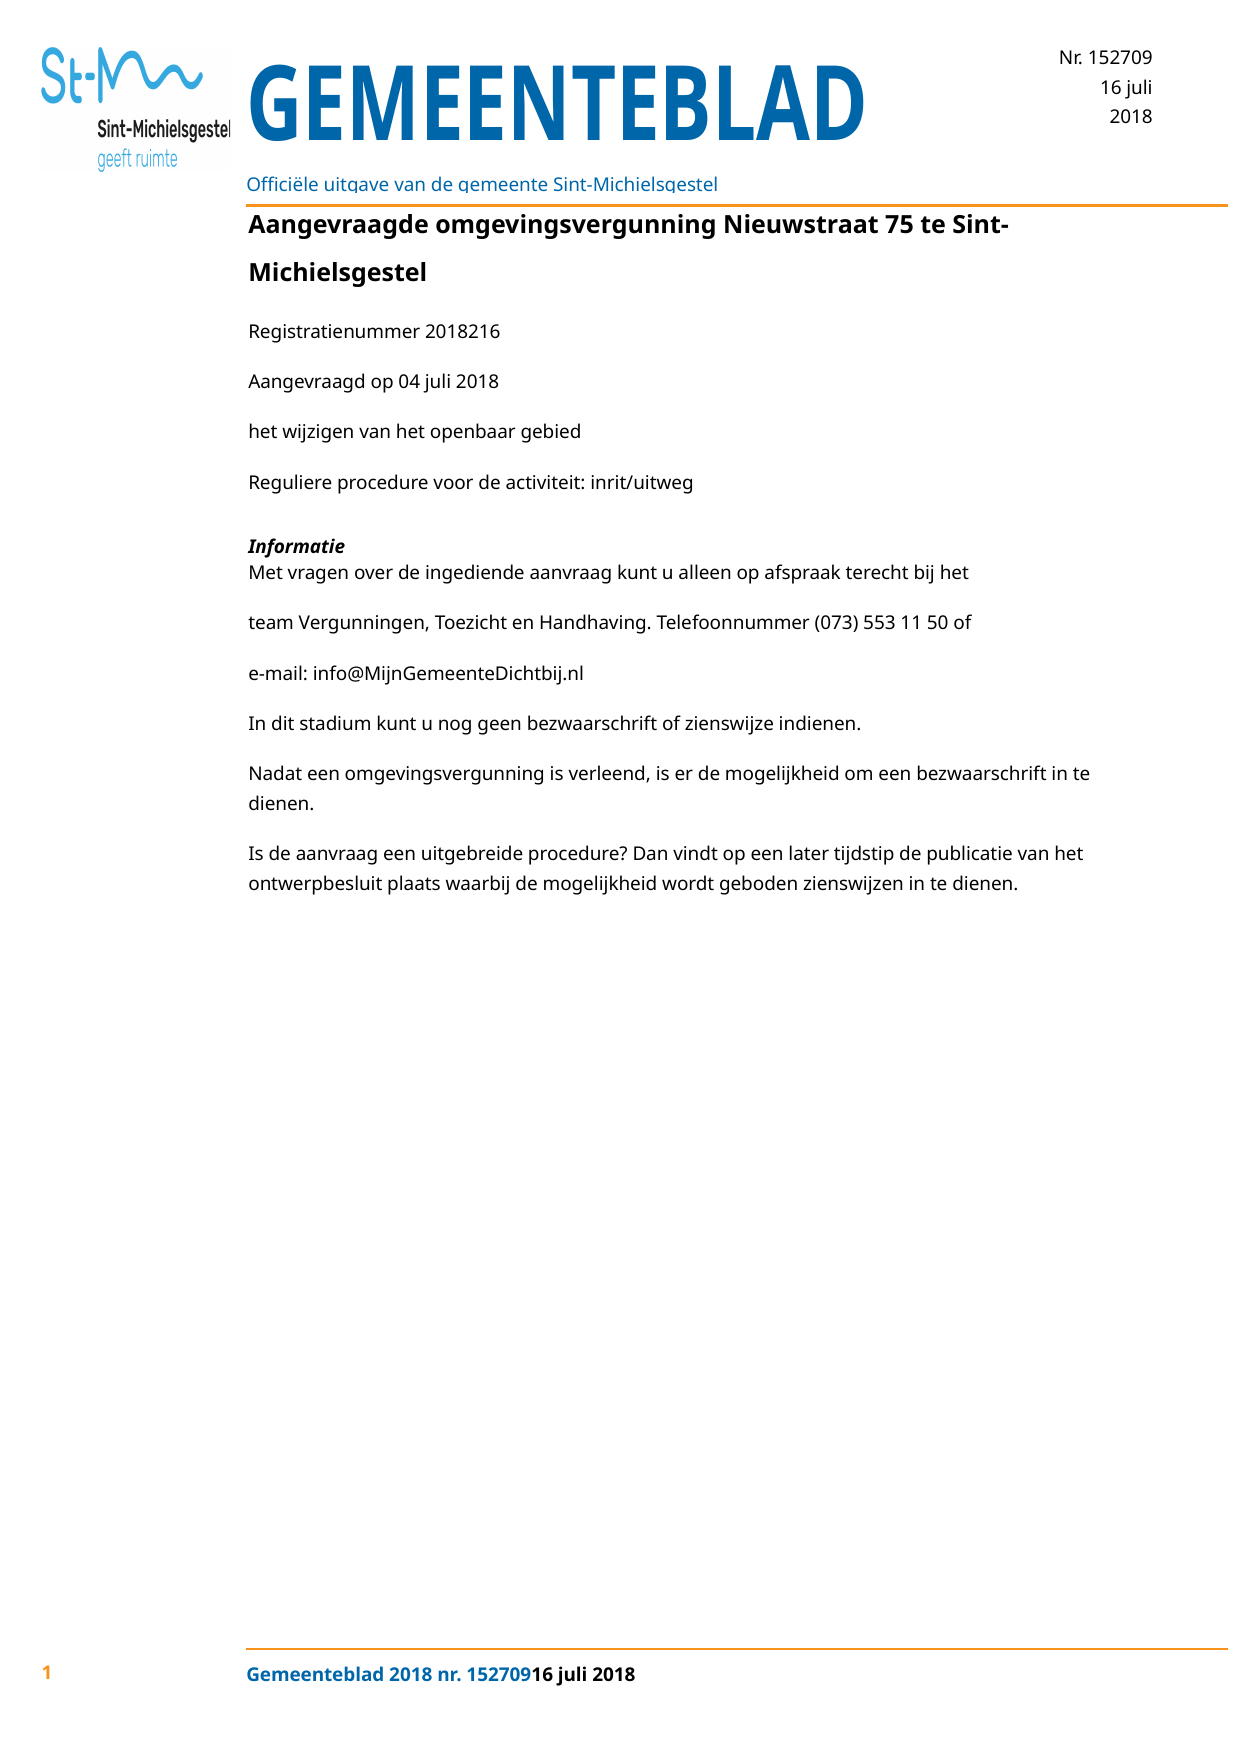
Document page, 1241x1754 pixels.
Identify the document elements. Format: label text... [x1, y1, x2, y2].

text Met vragen over de ingediende aanvraag kunt u alleen op afspraak terecht bij het [248, 559, 1152, 584]
text e-mail: info@MijnGemeenteDichtbij.nl [248, 660, 1152, 685]
text team Vergunningen, Toezicht en Handhaving. Telefoonnummer (073) 553 11 50 of [248, 609, 1152, 635]
picture [41, 47, 231, 172]
text In dit stadium kunt u nog geen bezwaarschrift of zienswijze indienen. [248, 710, 1152, 736]
text het wijzigen van het openbaar gebied [248, 419, 1152, 444]
text Registratienummer 2018216 [248, 318, 1152, 344]
text Aangevraagd op 04 juli 2018 [248, 368, 1152, 394]
text Reguliere procedure voor de activiteit: inrit/uitweg [248, 469, 1152, 495]
text Is de aanvraag een uitgebreide procedure? Dan vindt op een later tijdstip de publicatie van het ontwerpbesluit plaats waarbij de mogelijkheid wordt geboden zienswijzen in te dienen. [248, 841, 1152, 896]
text Nadat een omgevingsvergunning is verleend, is er de mogelijkheid om een bezwaarschrift in te dienen. [248, 761, 1152, 816]
text Informatie [248, 533, 1152, 559]
text Aangevraagde omgevingsvergunning Nieuwstraat 75 te Sint-Michielsgestel [248, 207, 1152, 288]
